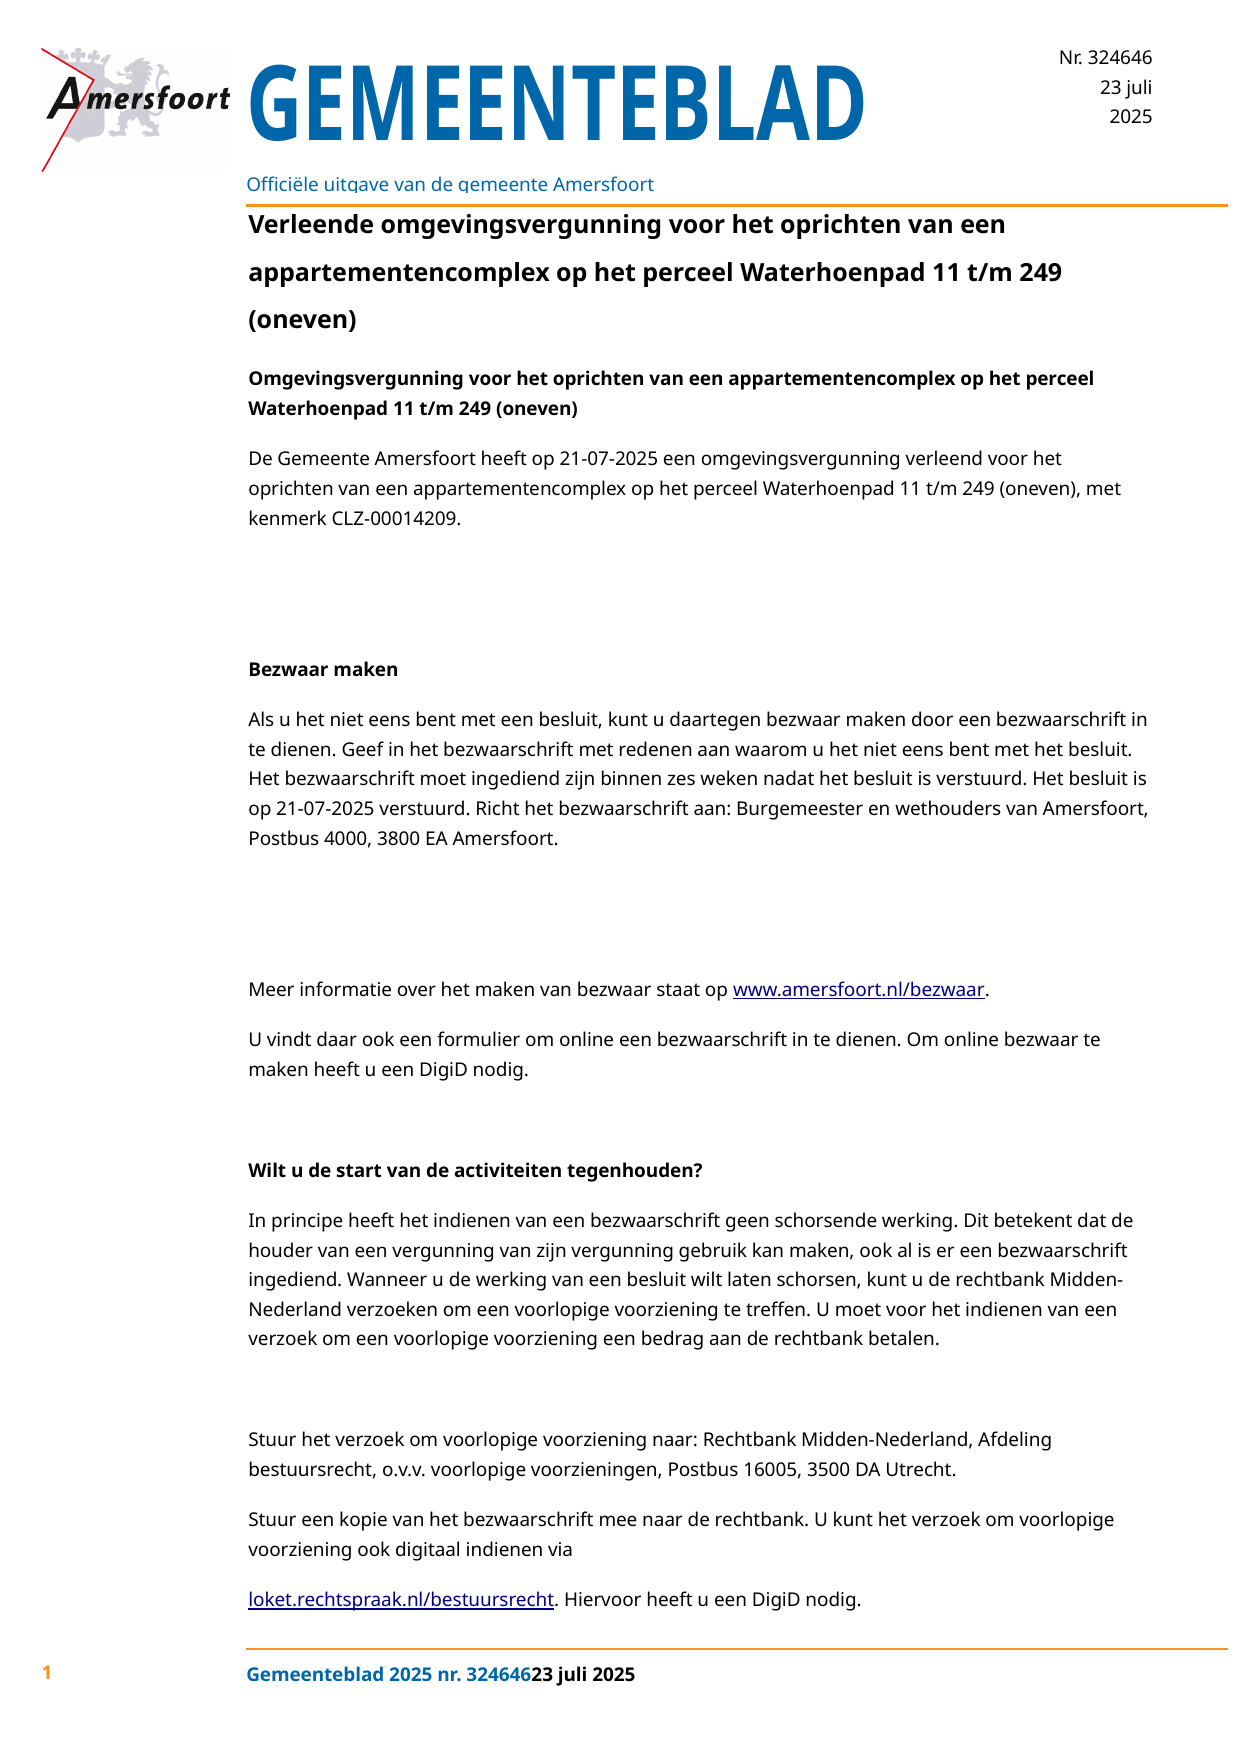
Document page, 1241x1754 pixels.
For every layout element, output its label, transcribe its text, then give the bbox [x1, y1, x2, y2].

text U vindt daar ook een formulier om online een bezwaarschrift in te dienen. Om online bezwaar te maken heeft u een DigiD nodig. [248, 1026, 1152, 1082]
text Stuur het verzoek om voorlopige voorziening naar: Rechtbank Midden-Nederland, Afdeling bestuursrecht, o.v.v. voorlopige voorzieningen, Postbus 16005, 3500 DA Utrecht. [248, 1426, 1152, 1482]
text In principe heeft het indienen van een bezwaarschrift geen schorsende werking. Dit betekent dat de houder van een vergunning van zijn vergunning gebruik kan maken, ook al is er een bezwaarschrift ingediend. Wanneer u de werking van een besluit wilt laten schorsen, kunt u de rechtbank Midden-Nederland verzoeken om een voorlopige voorziening te treffen. U moet voor het indienen van een verzoek om een voorlopige voorziening een bedrag aan de rechtbank betalen. [248, 1207, 1152, 1351]
picture [41, 47, 231, 172]
text Omgevingsvergunning voor het oprichten van een appartementencomplex op het perceel Waterhoenpad 11 t/m 249 (oneven) [248, 366, 1152, 421]
text Stuur een kopie van het bezwaarschrift mee naar de rechtbank. U kunt het verzoek om voorlopige voorziening ook digitaal indienen via [248, 1506, 1152, 1562]
text Bezwaar maken [248, 656, 1152, 682]
text Meer informatie over het maken van bezwaar staat op www.amersfoort.nl/bezwaar. [248, 976, 1152, 1002]
text Verleende omgevingsvergunning voor het oprichten van een appartementencomplex op het perceel Waterhoenpad 11 t/m 249 (oneven) [248, 207, 1152, 336]
text De Gemeente Amersfoort heeft op 21-07-2025 een omgevingsvergunning verleend voor het oprichten van een appartementencomplex op het perceel Waterhoenpad 11 t/m 249 (oneven), met kenmerk CLZ-00014209. [248, 446, 1152, 530]
text loket.rechtspraak.nl/bestuursrecht. Hiervoor heeft u een DigiD nodig. [248, 1586, 1152, 1612]
text Als u het niet eens bent met een besluit, kunt u daartegen bezwaar maken door een bezwaarschrift in te dienen. Geef in het bezwaarschrift met redenen aan waarom u het niet eens bent met het besluit. Het bezwaarschrift moet ingediend zijn binnen zes weken nadat het besluit is verstuurd. Het besluit is op 21-07-2025 verstuurd. Richt het bezwaarschrift aan: Burgemeester en wethouders van Amersfoort, Postbus 4000, 3800 EA Amersfoort. [248, 706, 1152, 850]
text Wilt u de start van de activiteiten tegenhouden? [248, 1157, 1152, 1182]
